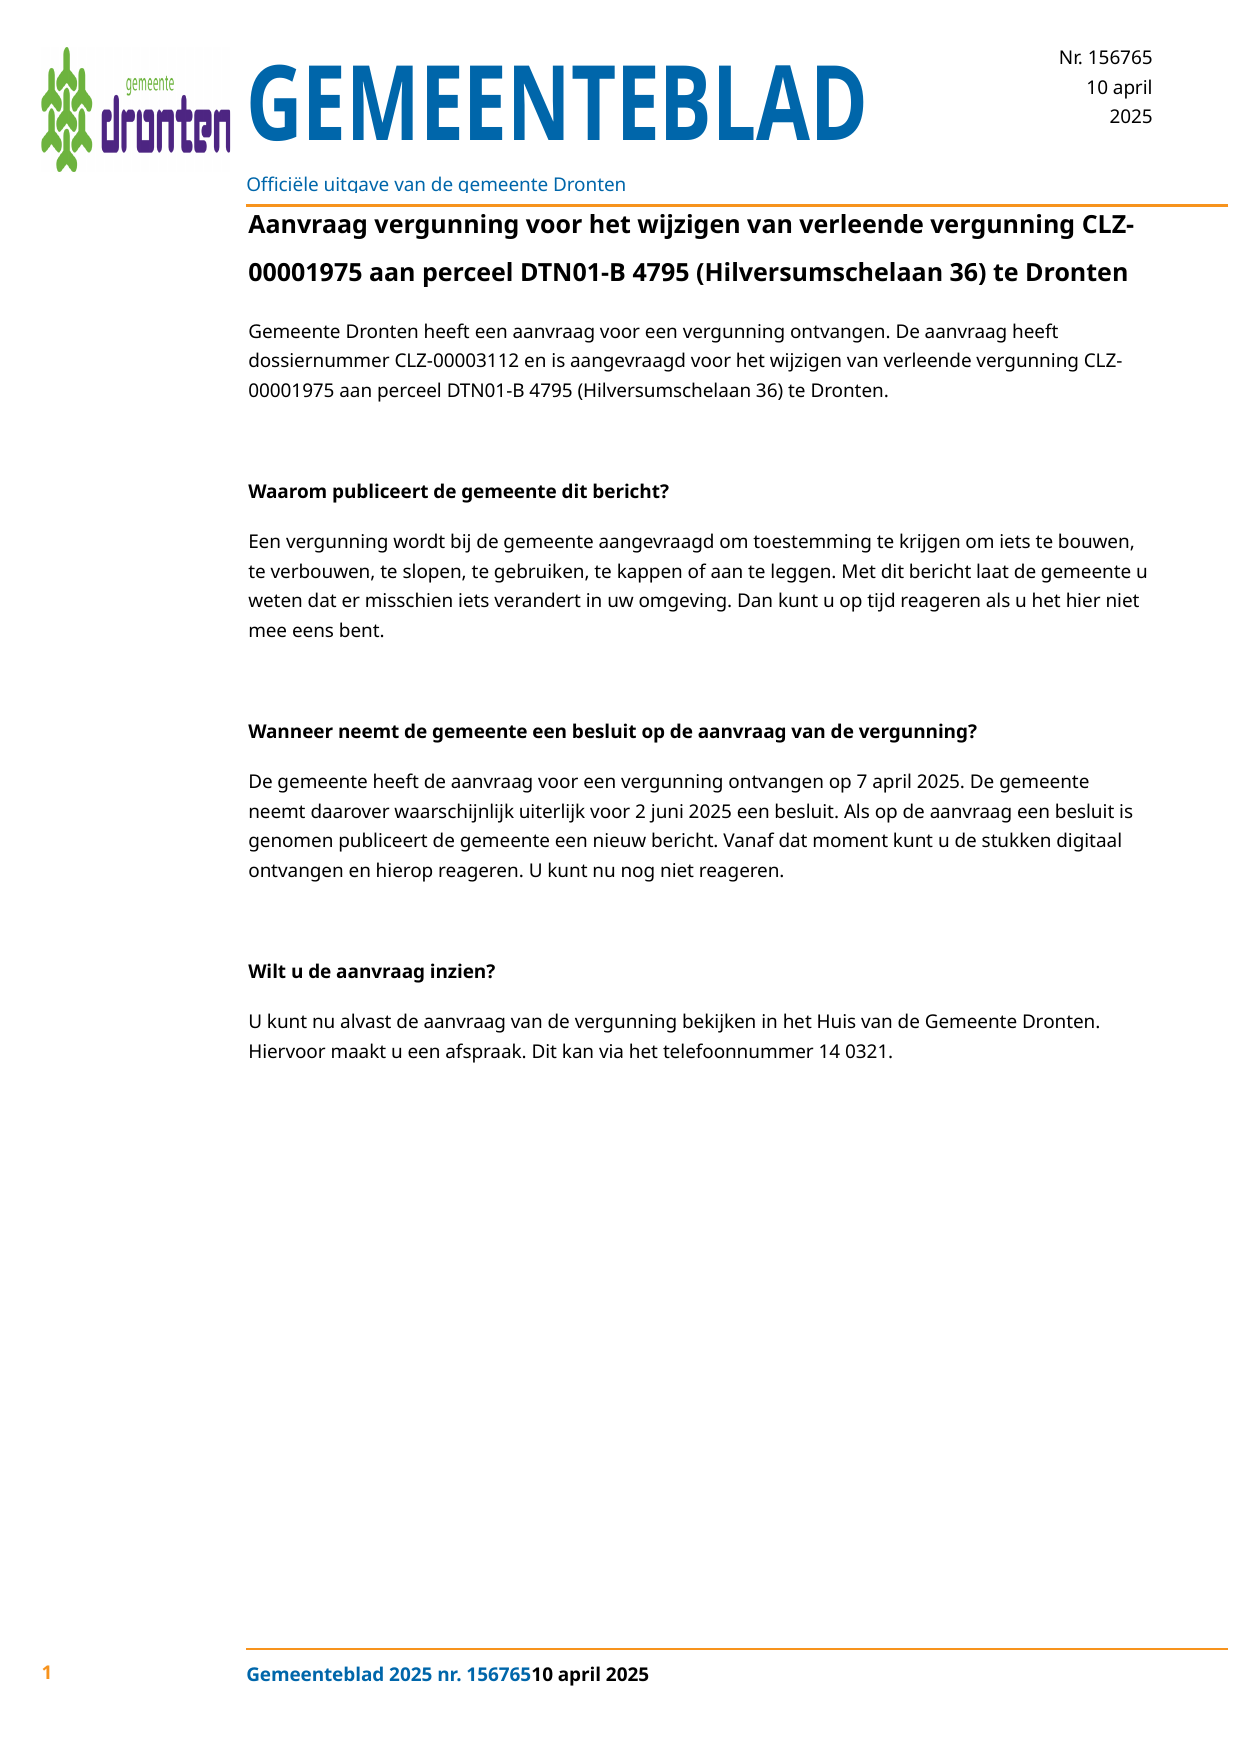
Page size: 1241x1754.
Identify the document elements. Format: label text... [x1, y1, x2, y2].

picture [41, 47, 231, 172]
text Wanneer neemt de gemeente een besluit op de aanvraag van de vergunning? [248, 718, 1152, 744]
text Gemeente Dronten heeft een aanvraag voor een vergunning ontvangen. De aanvraag heeft dossiernummer CLZ-00003112 en is aangevraagd voor het wijzigen van verleende vergunning CLZ-00001975 aan perceel DTN01-B 4795 (Hilversumschelaan 36) te Dronten. [248, 318, 1152, 403]
text Een vergunning wordt bij de gemeente aangevraagd om toestemming te krijgen om iets te bouwen, te verbouwen, te slopen, te gebruiken, te kappen of aan te leggen. Met dit bericht laat de gemeente u weten dat er misschien iets verandert in uw omgeving. Dan kunt u op tijd reageren als u het hier niet mee eens bent. [248, 528, 1152, 643]
text U kunt nu alvast de aanvraag van de vergunning bekijken in het Huis van de Gemeente Dronten. Hiervoor maakt u een afspraak. Dit kan via het telefoonnummer 14 0321. [248, 1008, 1152, 1064]
text Waarom publiceert de gemeente dit bericht? [248, 478, 1152, 504]
text Aanvraag vergunning voor het wijzigen van verleende vergunning CLZ-00001975 aan perceel DTN01-B 4795 (Hilversumschelaan 36) te Dronten [248, 207, 1152, 288]
text De gemeente heeft de aanvraag voor een vergunning ontvangen op 7 april 2025. De gemeente neemt daarover waarschijnlijk uiterlijk voor 2 juni 2025 een besluit. Als op de aanvraag een besluit is genomen publiceert de gemeente een nieuw bericht. Vanaf dat moment kunt u de stukken digitaal ontvangen en hierop reageren. U kunt nu nog niet reageren. [248, 768, 1152, 883]
text Wilt u de aanvraag inzien? [248, 958, 1152, 984]
